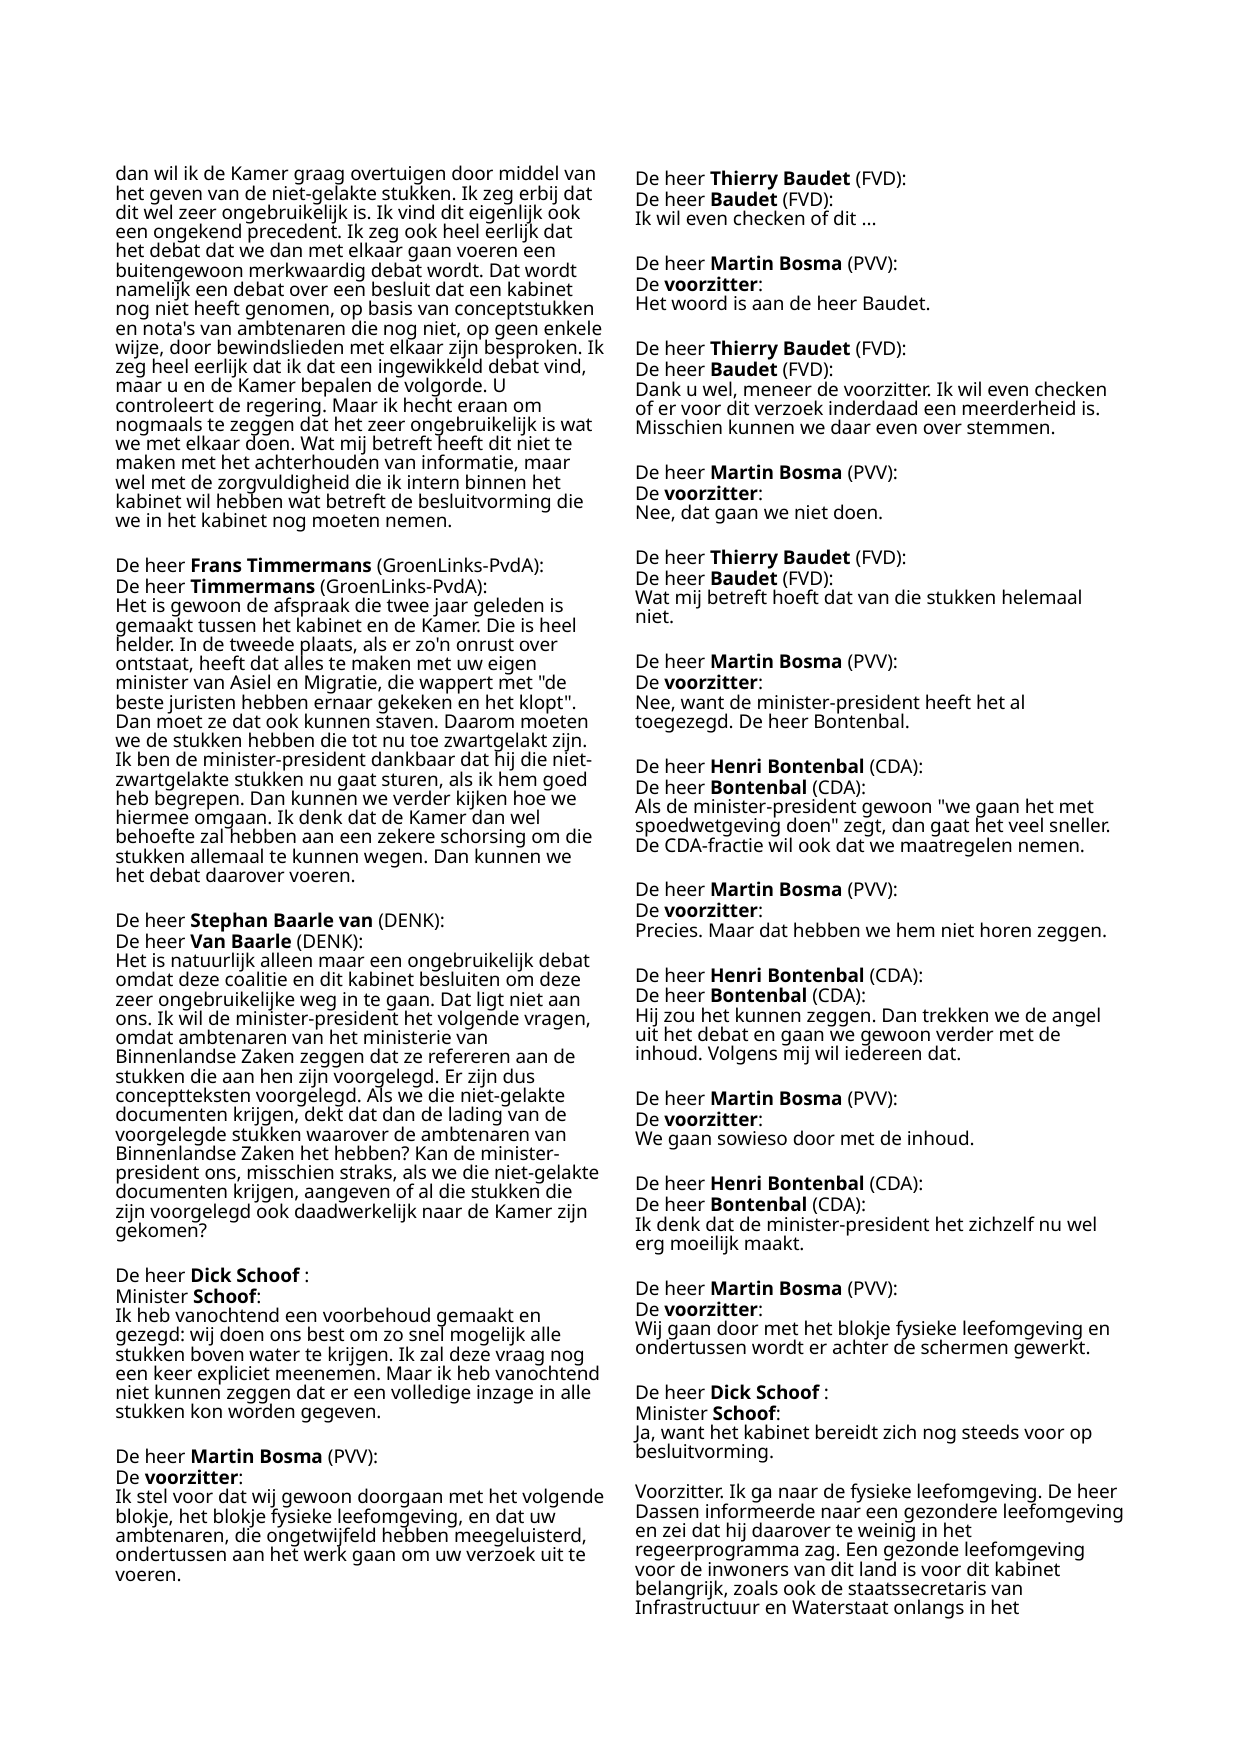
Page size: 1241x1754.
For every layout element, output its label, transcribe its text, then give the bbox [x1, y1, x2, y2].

text dan wil ik de Kamer graag overtuigen door middel van het geven van de niet-gelakte stukken. Ik zeg erbij dat dit wel zeer ongebruikelijk is. Ik vind dit eigenlijk ook een ongekend precedent. Ik zeg ook heel eerlijk dat het debat dat we dan met elkaar gaan voeren een buitengewoon merkwaardig debat wordt. Dat wordt namelijk een debat over een besluit dat een kabinet nog niet heeft genomen, op basis van conceptstukken en nota's van ambtenaren die nog niet, op geen enkele wijze, door bewindslieden met elkaar zijn besproken. Ik zeg heel eerlijk dat ik dat een ingewikkeld debat vind, maar u en de Kamer bepalen de volgorde. U controleert de regering. Maar ik hecht eraan om nogmaals te zeggen dat het zeer ongebruikelijk is wat we met elkaar doen. Wat mij betreft heeft dit niet te maken met het achterhouden van informatie, maar wel met de zorgvuldigheid die ik intern binnen het kabinet wil hebben wat betreft de besluitvorming die we in het kabinet nog moeten nemen. [115, 165, 605, 531]
text Wat mij betreft hoeft dat van die stukken helemaal niet. [635, 589, 1125, 628]
text Hij zou het kunnen zeggen. Dan trekken we de angel uit het debat en gaan we gewoon verder met de inhoud. Volgens mij wil iedereen dat. [635, 1007, 1125, 1064]
text De heer Martin Bosma (PVV): [635, 1085, 1125, 1111]
text De heer Dick Schoof : [635, 1379, 1125, 1405]
text Het woord is aan de heer Baudet. [635, 295, 1125, 315]
text Het is gewoon de afspraak die twee jaar geleden is gemaakt tussen het kabinet en de Kamer. Die is heel helder. In de tweede plaats, als er zo'n onrust over ontstaat, heeft dat alles te maken met uw eigen minister van Asiel en Migratie, die wappert met "de beste juristen hebben ernaar gekeken en het klopt". Dan moet ze dat ook kunnen staven. Daarom moeten we de stukken hebben die tot nu toe zwartgelakt zijn. Ik ben de minister-president dankbaar dat hij die niet-zwartgelakte stukken nu gaat sturen, als ik hem goed heb begrepen. Dan kunnen we verder kijken hoe we hiermee omgaan. Ik denk dat de Kamer dan wel behoefte zal hebben aan een zekere schorsing om die stukken allemaal te kunnen wegen. Dan kunnen we het debat daarover voeren. [115, 597, 605, 886]
text Als de minister-president gewoon "we gaan het met spoedwetgeving doen" zegt, dan gaat het veel sneller. De CDA-fractie wil ook dat we maatregelen nemen. [635, 798, 1125, 856]
text Nee, dat gaan we niet doen. [635, 504, 1125, 523]
text De heer Martin Bosma (PVV): [635, 459, 1125, 485]
text Ik wil even checken of dit ... [635, 210, 1125, 229]
text De heer Bontenbal (CDA): [635, 987, 1125, 1007]
text We gaan sowieso door met de inhoud. [635, 1130, 1125, 1150]
text De heer Henri Bontenbal (CDA): [635, 1171, 1125, 1196]
text De heer Bontenbal (CDA): [635, 779, 1125, 798]
text De heer Martin Bosma (PVV): [635, 1275, 1125, 1301]
text De heer Stephan Baarle van (DENK): [115, 907, 605, 933]
text De heer Thierry Baudet (FVD): [635, 544, 1125, 570]
text De heer Henri Bontenbal (CDA): [635, 962, 1125, 987]
text De heer Timmermans (GroenLinks-PvdA): [115, 578, 605, 597]
text De heer Baudet (FVD): [635, 361, 1125, 381]
text De voorzitter: [635, 276, 1125, 295]
text Voorzitter. Ik ga naar de fysieke leefomgeving. De heer Dassen informeerde naar een gezondere leefomgeving en zei dat hij daarover te weinig in het regeerprogramma zag. Een gezonde leefomgeving voor de inwoners van dit land is voor dit kabinet belangrijk, zoals ook de staatssecretaris van Infrastructuur en Waterstaat onlangs in het [635, 1483, 1125, 1618]
text Ik denk dat de minister-president het zichzelf nu wel erg moeilijk maakt. [635, 1216, 1125, 1254]
text De voorzitter: [635, 1301, 1125, 1320]
text Nee, want de minister-president heeft het al toegezegd. De heer Bontenbal. [635, 694, 1125, 732]
text Het is natuurlijk alleen maar een ongebruikelijk debat omdat deze coalitie en dit kabinet besluiten om deze zeer ongebruikelijke weg in te gaan. Dat ligt niet aan ons. Ik wil de minister-president het volgende vragen, omdat ambtenaren van het ministerie van Binnenlandse Zaken zeggen dat ze refereren aan de stukken die aan hen zijn voorgelegd. Er zijn dus conceptteksten voorgelegd. Als we die niet-gelakte documenten krijgen, dekt dat dan de lading van de voorgelegde stukken waarover de ambtenaren van Binnenlandse Zaken het hebben? Kan de minister-president ons, misschien straks, als we die niet-gelakte documenten krijgen, aangeven of al die stukken die zijn voorgelegd ook daadwerkelijk naar de Kamer zijn gekomen? [115, 952, 605, 1241]
text Dank u wel, meneer de voorzitter. Ik wil even checken of er voor dit verzoek inderdaad een meerderheid is. Misschien kunnen we daar even over stemmen. [635, 381, 1125, 438]
text De voorzitter: [635, 485, 1125, 504]
text De heer Thierry Baudet (FVD): [635, 165, 1125, 191]
text De heer Martin Bosma (PVV): [635, 877, 1125, 902]
text De heer Van Baarle (DENK): [115, 933, 605, 952]
text De heer Baudet (FVD): [635, 570, 1125, 589]
text De voorzitter: [635, 1111, 1125, 1130]
text De voorzitter: [635, 902, 1125, 922]
text Ja, want het kabinet bereidt zich nog steeds voor op besluitvorming. [635, 1424, 1125, 1463]
text Wij gaan door met het blokje fysieke leefomgeving en ondertussen wordt er achter de schermen gewerkt. [635, 1320, 1125, 1358]
text De heer Martin Bosma (PVV): [635, 250, 1125, 276]
text De heer Frans Timmermans (GroenLinks-PvdA): [115, 552, 605, 578]
text De heer Martin Bosma (PVV): [635, 649, 1125, 674]
text De heer Baudet (FVD): [635, 191, 1125, 210]
text De voorzitter: [115, 1469, 605, 1488]
text De heer Dick Schoof : [115, 1262, 605, 1288]
text Minister Schoof: [115, 1288, 605, 1307]
text Ik stel voor dat wij gewoon doorgaan met het volgende blokje, het blokje fysieke leefomgeving, en dat uw ambtenaren, die ongetwijfeld hebben meegeluisterd, ondertussen aan het werk gaan om uw verzoek uit te voeren. [115, 1488, 605, 1585]
text De heer Thierry Baudet (FVD): [635, 336, 1125, 361]
text Precies. Maar dat hebben we hem niet horen zeggen. [635, 922, 1125, 941]
text De voorzitter: [635, 674, 1125, 694]
text De heer Martin Bosma (PVV): [115, 1443, 605, 1469]
text De heer Bontenbal (CDA): [635, 1196, 1125, 1216]
text De heer Henri Bontenbal (CDA): [635, 753, 1125, 779]
text Ik heb vanochtend een voorbehoud gemaakt en gezegd: wij doen ons best om zo snel mogelijk alle stukken boven water te krijgen. Ik zal deze vraag nog een keer expliciet meenemen. Maar ik heb vanochtend niet kunnen zeggen dat er een volledige inzage in alle stukken kon worden gegeven. [115, 1307, 605, 1423]
text Minister Schoof: [635, 1405, 1125, 1424]
